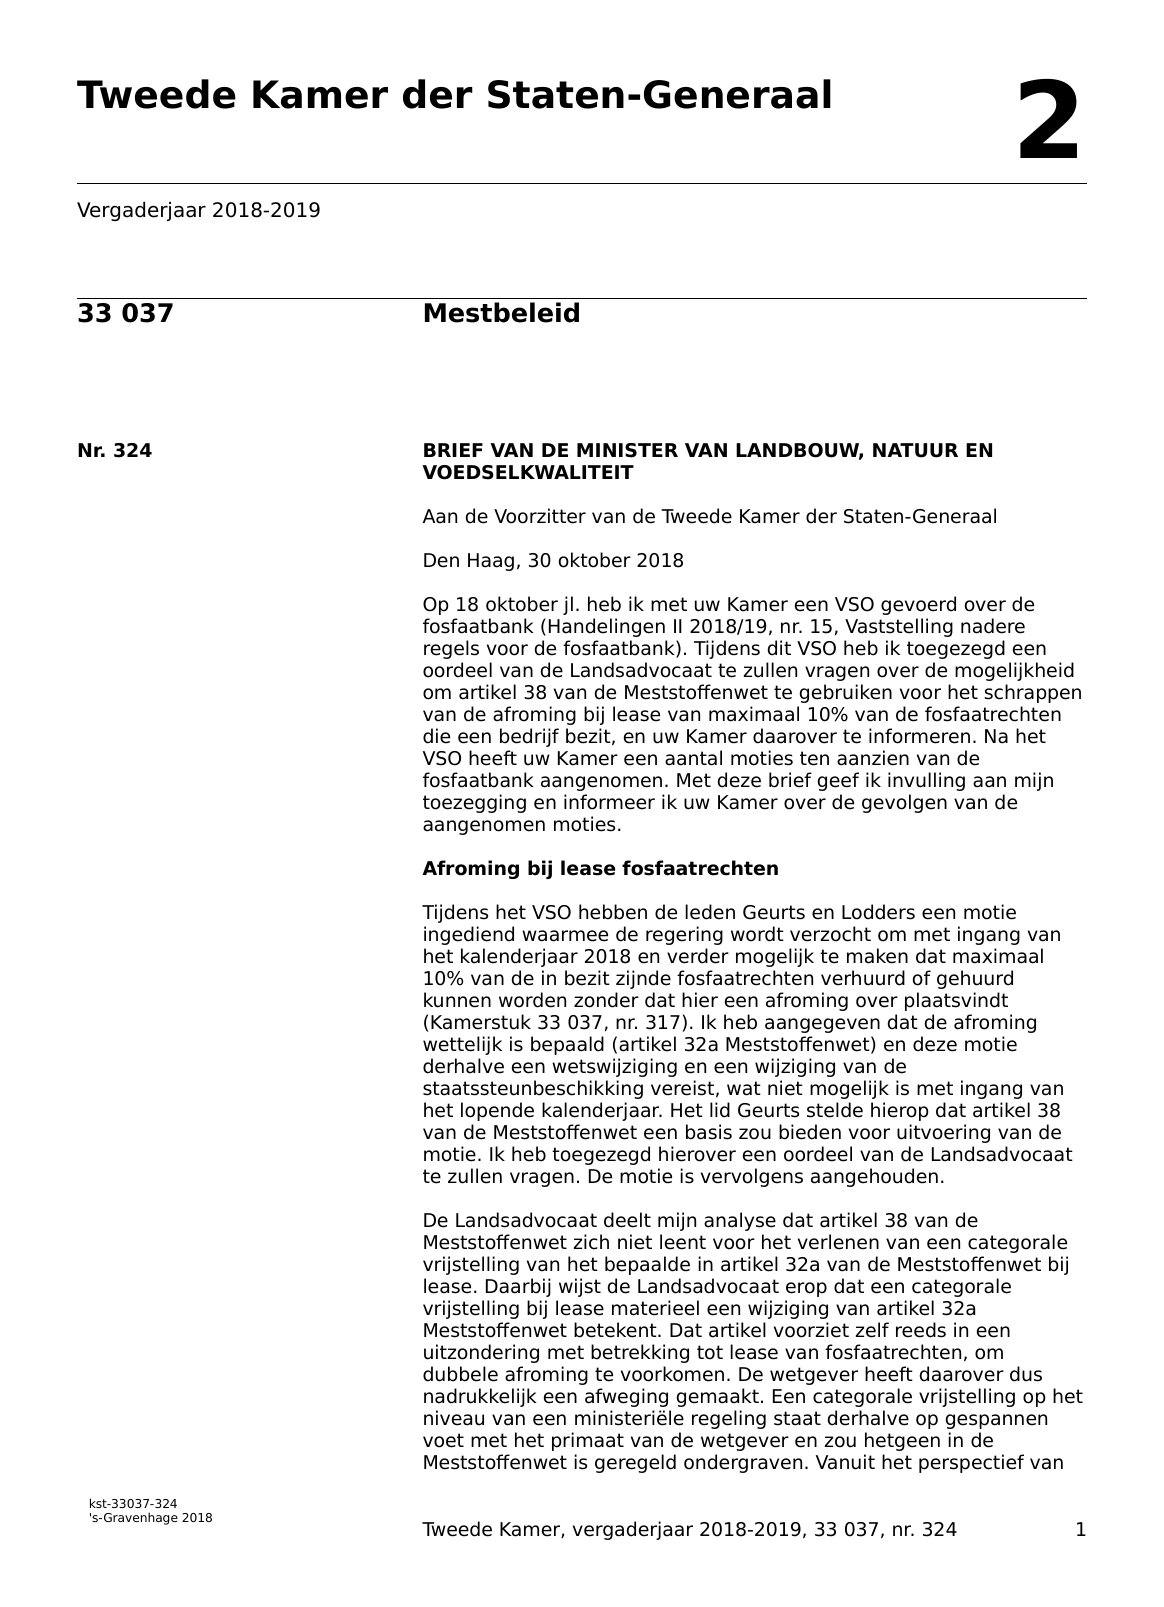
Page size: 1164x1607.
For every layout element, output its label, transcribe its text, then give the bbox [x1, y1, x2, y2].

text Op 18 oktober jl. heb ik met uw Kamer een VSO gevoerd over de fosfaatbank (Handelingen II 2018/19, nr. 15, Vaststelling nadere regels voor de fosfaatbank). Tijdens dit VSO heb ik toegezegd een oordeel van de Landsadvocaat te zullen vragen over de mogelijkheid om artikel 38 van de Meststoffenwet te gebruiken voor het schrappen van de afroming bij lease van maximaal 10% van de fosfaatrechten die een bedrijf bezit, en uw Kamer daarover te informeren. Na het VSO heeft uw Kamer een aantal moties ten aanzien van de fosfaatbank aangenomen. Met deze brief geef ik invulling aan mijn toezegging en informeer ik uw Kamer over de gevolgen van de aangenomen moties. [422, 594, 1087, 836]
text Tijdens het VSO hebben de leden Geurts en Lodders een motie ingediend waarmee de regering wordt verzocht om met ingang van het kalenderjaar 2018 en verder mogelijk te maken dat maximaal 10% van de in bezit zijnde fosfaatrechten verhuurd of gehuurd kunnen worden zonder dat hier een afroming over plaatsvindt (Kamerstuk 33 037, nr. 317). Ik heb aangegeven dat de afroming wettelijk is bepaald (artikel 32a Meststoffenwet) en deze motie derhalve een wetswijziging en een wijziging van de staatssteunbeschikking vereist, wat niet mogelijk is met ingang van het lopende kalenderjaar. Het lid Geurts stelde hierop dat artikel 38 van de Meststoffenwet een basis zou bieden voor uitvoering van de motie. Ik heb toegezegd hierover een oordeel van de Landsadvocaat te zullen vragen. De motie is vervolgens aangehouden. [422, 902, 1087, 1188]
table_cell Vergaderjaar 2018-2019 [77, 184, 1087, 298]
subtitle 33 037 Mestbeleid [77, 299, 1087, 329]
text Den Haag, 30 oktober 2018 [422, 550, 1087, 572]
text Aan de Voorzitter van de Tweede Kamer der Staten-Generaal [422, 506, 1087, 528]
table_header Tweede Kamer der Staten-Generaal [77, 59, 886, 183]
text 's-Gravenhage 2018 [88, 1511, 323, 1525]
text kst-33037-324 [88, 1497, 323, 1511]
subtitle Nr. 324 BRIEF VAN DE MINISTER VAN LANDBOUW, NATUUR EN VOEDSELKWALITEIT [77, 440, 1087, 484]
table_header 2 [886, 59, 1087, 183]
subtitle Afroming bij lease fosfaatrechten [422, 858, 1087, 880]
text De Landsadvocaat deelt mijn analyse dat artikel 38 van de Meststoffenwet zich niet leent voor het verlenen van een categorale vrijstelling van het bepaalde in artikel 32a van de Meststoffenwet bij lease. Daarbij wijst de Landsadvocaat erop dat een categorale vrijstelling bij lease materieel een wijziging van artikel 32a Meststoffenwet betekent. Dat artikel voorziet zelf reeds in een uitzondering met betrekking tot lease van fosfaatrechten, om dubbele afroming te voorkomen. De wetgever heeft daarover dus nadrukkelijk een afweging gemaakt. Een categorale vrijstelling op het niveau van een ministeriële regeling staat derhalve op gespannen voet met het primaat van de wetgever en zou hetgeen in de Meststoffenwet is geregeld ondergraven. Vanuit het perspectief van [422, 1210, 1087, 1474]
